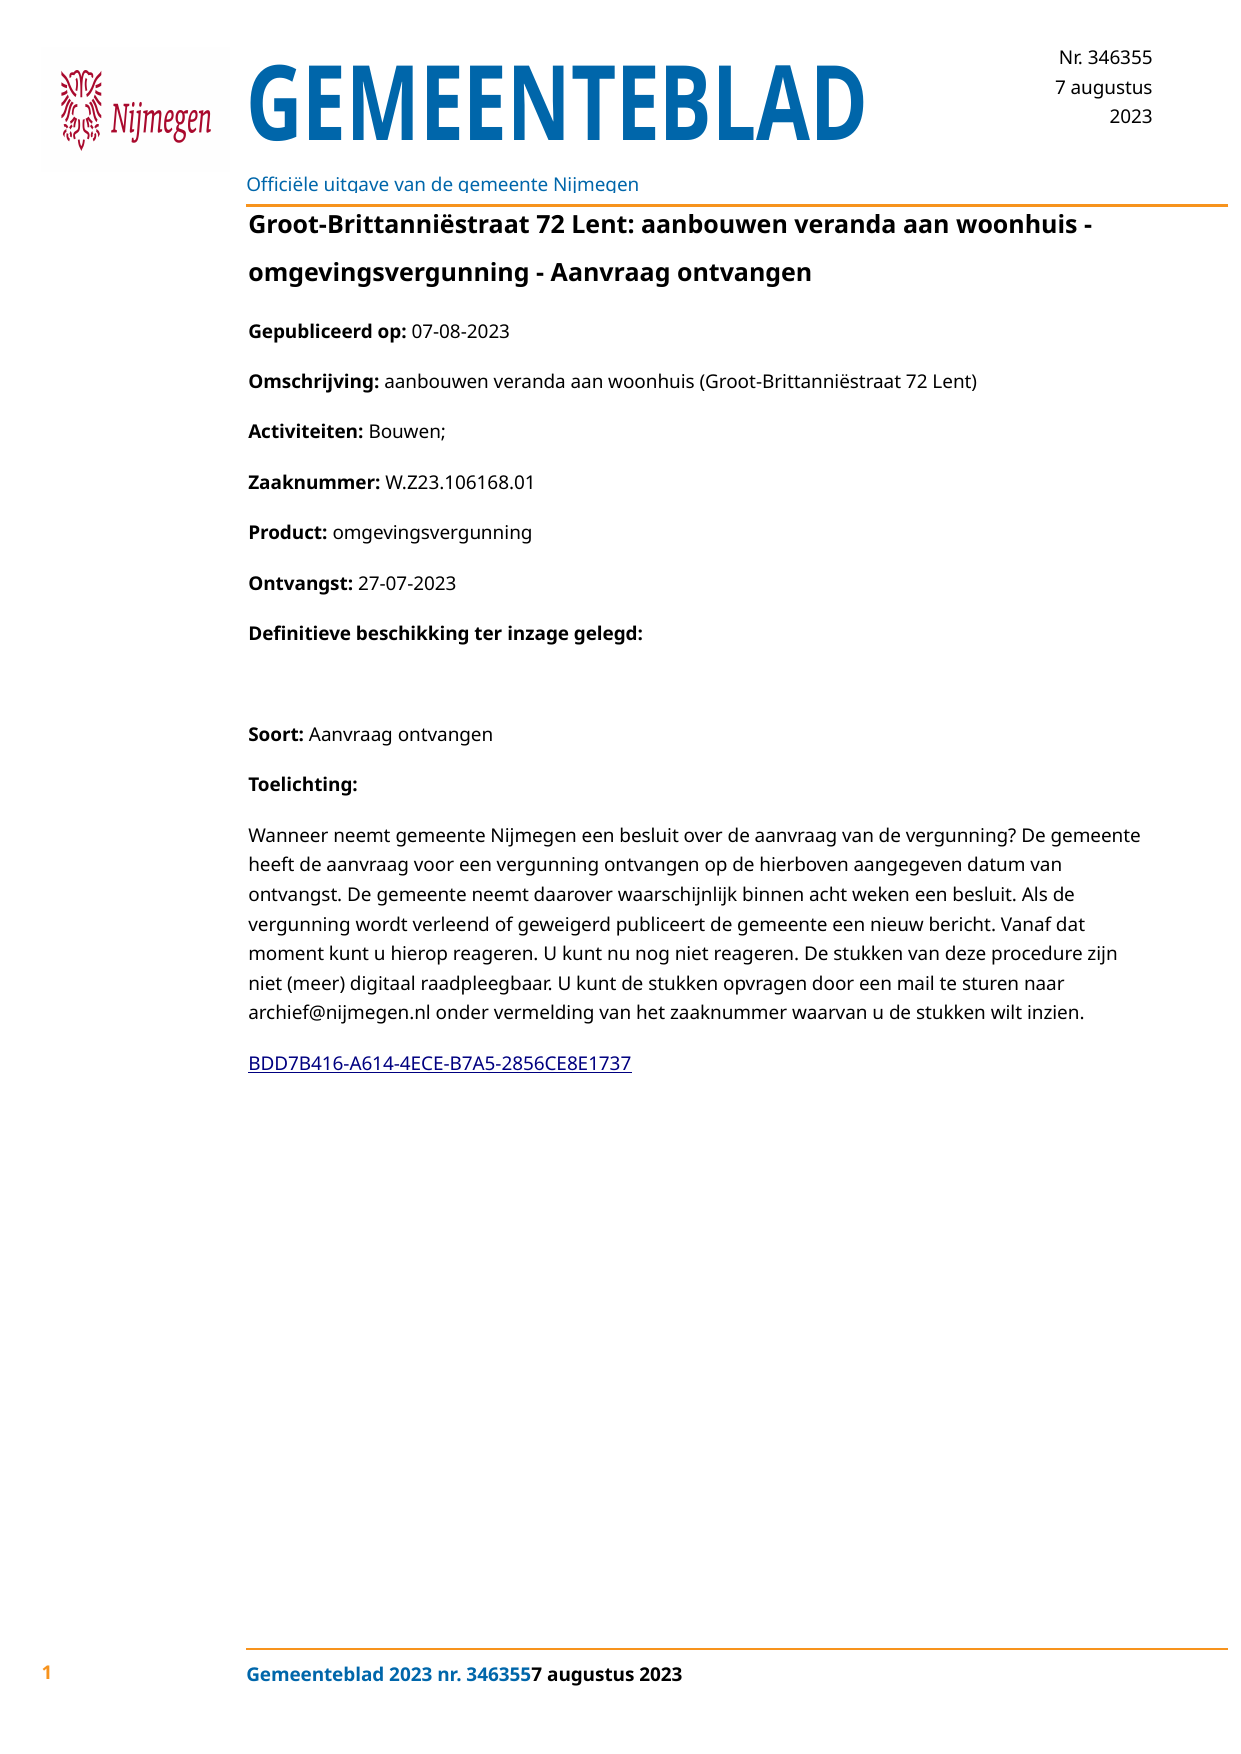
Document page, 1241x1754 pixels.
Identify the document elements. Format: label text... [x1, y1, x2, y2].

text Definitieve beschikking ter inzage gelegd: [248, 620, 1152, 646]
text Zaaknummer: W.Z23.106168.01 [248, 469, 1152, 495]
text Product: omgevingsvergunning [248, 519, 1152, 545]
picture [41, 47, 231, 172]
text Activiteiten: Bouwen; [248, 419, 1152, 444]
text Ontvangst: 27-07-2023 [248, 570, 1152, 596]
text Gepubliceerd op: 07-08-2023 [248, 318, 1152, 344]
text Wanneer neemt gemeente Nijmegen een besluit over de aanvraag van de vergunning? De gemeente heeft de aanvraag voor een vergunning ontvangen op de hierboven aangegeven datum van ontvangst. De gemeente neemt daarover waarschijnlijk binnen acht weken een besluit. Als de vergunning wordt verleend of geweigerd publiceert de gemeente een nieuw bericht. Vanaf dat moment kunt u hierop reageren. U kunt nu nog niet reageren. De stukken van deze procedure zijn niet (meer) digitaal raadpleegbaar. U kunt de stukken opvragen door een mail te sturen naar archief@nijmegen.nl onder vermelding van het zaaknummer waarvan u de stukken wilt inzien. [248, 822, 1152, 1025]
text BDD7B416-A614-4ECE-B7A5-2856CE8E1737 [248, 1050, 1152, 1076]
text Toelichting: [248, 772, 1152, 797]
text Groot-Brittanniëstraat 72 Lent: aanbouwen veranda aan woonhuis - omgevingsvergunning - Aanvraag ontvangen [248, 207, 1152, 288]
text Soort: Aanvraag ontvangen [248, 721, 1152, 747]
text Omschrijving: aanbouwen veranda aan woonhuis (Groot-Brittanniëstraat 72 Lent) [248, 368, 1152, 394]
